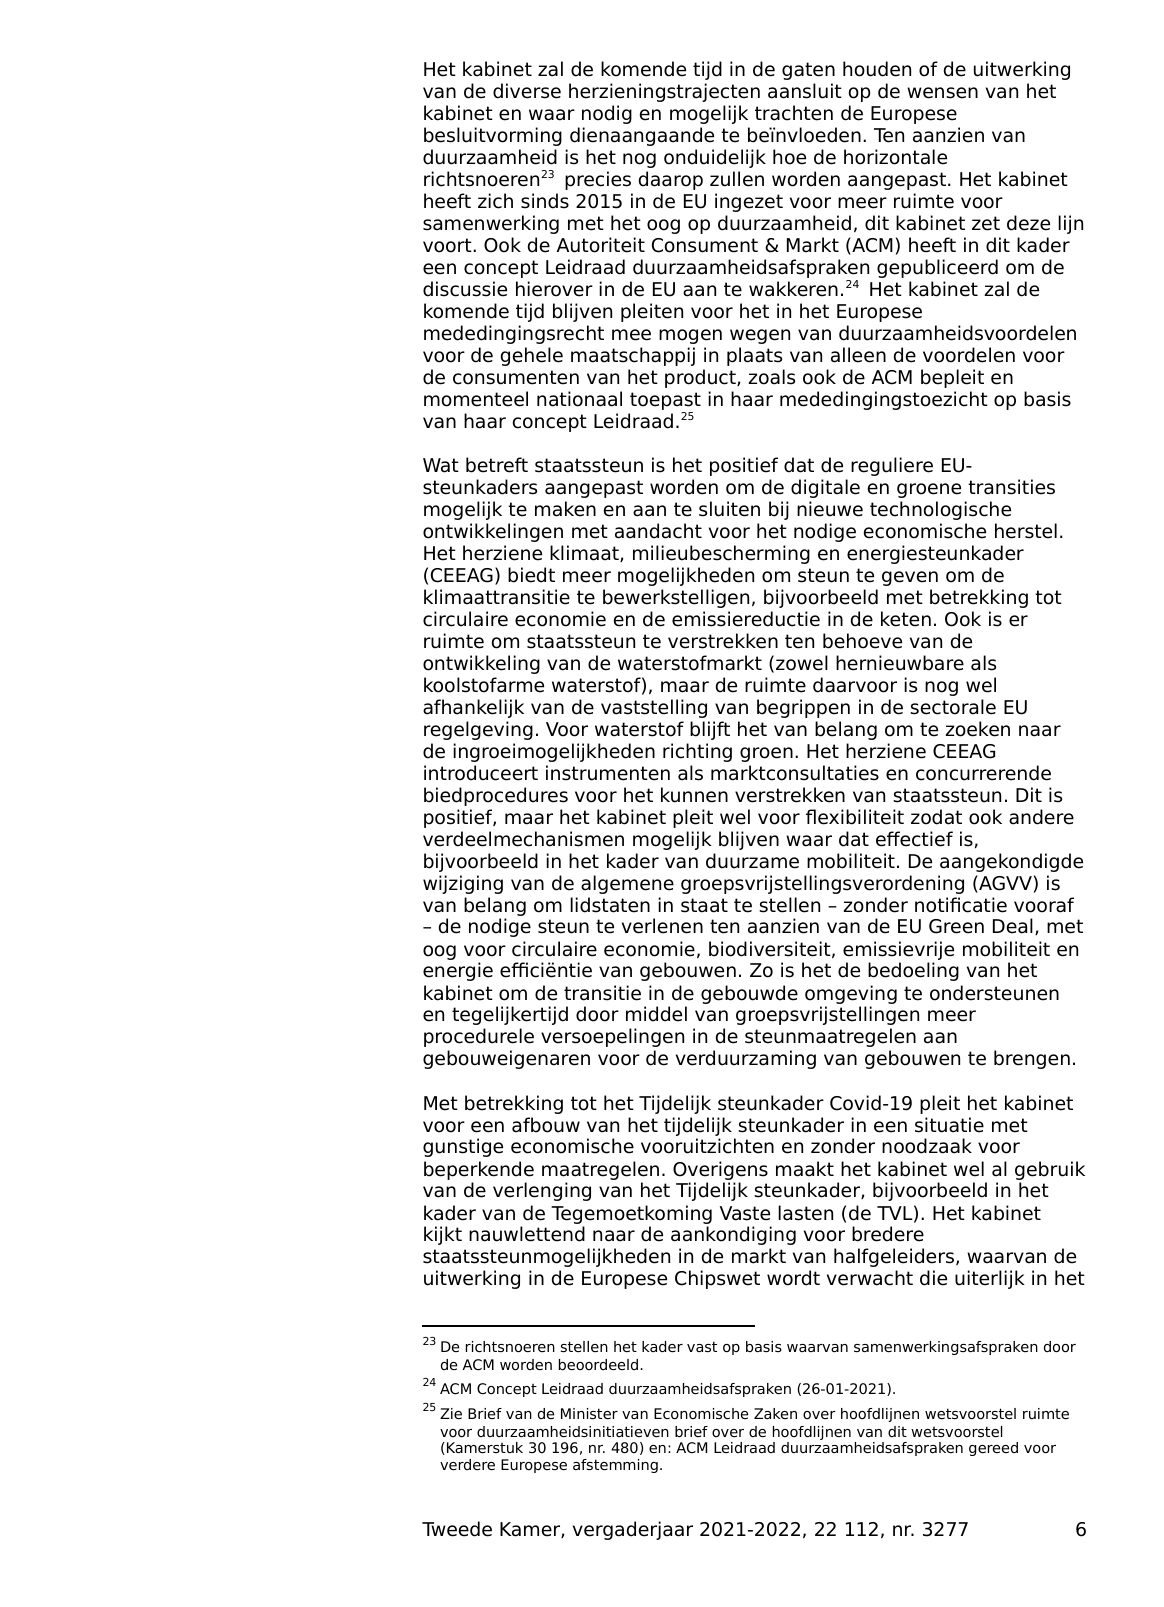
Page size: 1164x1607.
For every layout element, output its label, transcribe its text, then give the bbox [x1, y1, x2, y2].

text Met betrekking tot het Tijdelijk steunkader Covid-19 pleit het kabinet voor een afbouw van het tijdelijk steunkader in een situatie met gunstige economische vooruitzichten en zonder noodzaak voor beperkende maatregelen. Overigens maakt het kabinet wel al gebruik van de verlenging van het Tijdelijk steunkader, bijvoorbeeld in het kader van de Tegemoetkoming Vaste lasten (de TVL). Het kabinet kijkt nauwlettend naar de aankondiging voor bredere staatssteunmogelijkheden in de markt van halfgeleiders, waarvan de uitwerking in de Europese Chipswet wordt verwacht die uiterlijk in het [422, 1092, 1087, 1290]
text Wat betreft staatssteun is het positief dat de reguliere EU-steunkaders aangepast worden om de digitale en groene transities mogelijk te maken en aan te sluiten bij nieuwe technologische ontwikkelingen met aandacht voor het nodige economische herstel. Het herziene klimaat, milieubescherming en energiesteunkader (CEEAG) biedt meer mogelijkheden om steun te geven om de klimaattransitie te bewerkstelligen, bijvoorbeeld met betrekking tot circulaire economie en de emissiereductie in de keten. Ook is er ruimte om staatssteun te verstrekken ten behoeve van de ontwikkeling van de waterstofmarkt (zowel hernieuwbare als koolstofarme waterstof), maar de ruimte daarvoor is nog wel afhankelijk van de vaststelling van begrippen in de sectorale EU regelgeving. Voor waterstof blijft het van belang om te zoeken naar de ingroeimogelijkheden richting groen. Het herziene CEEAG introduceert instrumenten als marktconsultaties en concurrerende biedprocedures voor het kunnen verstrekken van staatssteun. Dit is positief, maar het kabinet pleit wel voor flexibiliteit zodat ook andere verdeelmechanismen mogelijk blijven waar dat effectief is, bijvoorbeeld in het kader van duurzame mobiliteit. De aangekondigde wijziging van de algemene groepsvrijstellingsverordening (AGVV) is van belang om lidstaten in staat te stellen – zonder notificatie vooraf – de nodige steun te verlenen ten aanzien van de EU Green Deal, met oog voor circulaire economie, biodiversiteit, emissievrije mobiliteit en energie efficiëntie van gebouwen. Zo is het de bedoeling van het kabinet om de transitie in de gebouwde omgeving te ondersteunen en tegelijkertijd door middel van groepsvrijstellingen meer procedurele versoepelingen in de steunmaatregelen aan gebouweigenaren voor de verduurzaming van gebouwen te brengen. [422, 455, 1087, 1070]
text Zie Brief van de Minister van Economische Zaken over hoofdlijnen wetsvoorstel ruimte voor duurzaamheidsinitiatieven brief over de hoofdlijnen van dit wetsvoorstel (Kamerstuk 30 196, nr. 480) en: ACM Leidraad duurzaamheidsafspraken gereed voor verdere Europese afstemming. [422, 1402, 1087, 1474]
text Het kabinet zal de komende tijd in de gaten houden of de uitwerking van de diverse herzieningstrajecten aansluit op de wensen van het kabinet en waar nodig en mogelijk trachten de Europese besluitvorming dienaangaande te beïnvloeden. Ten aanzien van duurzaamheid is het nog onduidelijk hoe de horizontale richtsnoeren precies daarop zullen worden aangepast. Het kabinet heeft zich sinds 2015 in de EU ingezet voor meer ruimte voor samenwerking met het oog op duurzaamheid, dit kabinet zet deze lijn voort. Ook de Autoriteit Consument & Markt (ACM) heeft in dit kader een concept Leidraad duurzaamheidsafspraken gepubliceerd om de discussie hierover in de EU aan te wakkeren. Het kabinet zal de komende tijd blijven pleiten voor het in het Europese mededingingsrecht mee mogen wegen van duurzaamheidsvoordelen voor de gehele maatschappij in plaats van alleen de voordelen voor de consumenten van het product, zoals ook de ACM bepleit en momenteel nationaal toepast in haar mededingingstoezicht op basis van haar concept Leidraad. [422, 59, 1087, 433]
text De richtsnoeren stellen het kader vast op basis waarvan samenwerkingsafspraken door de ACM worden beoordeeld. [422, 1335, 1087, 1374]
text ACM Concept Leidraad duurzaamheidsafspraken (26-01-2021). [422, 1377, 1087, 1399]
